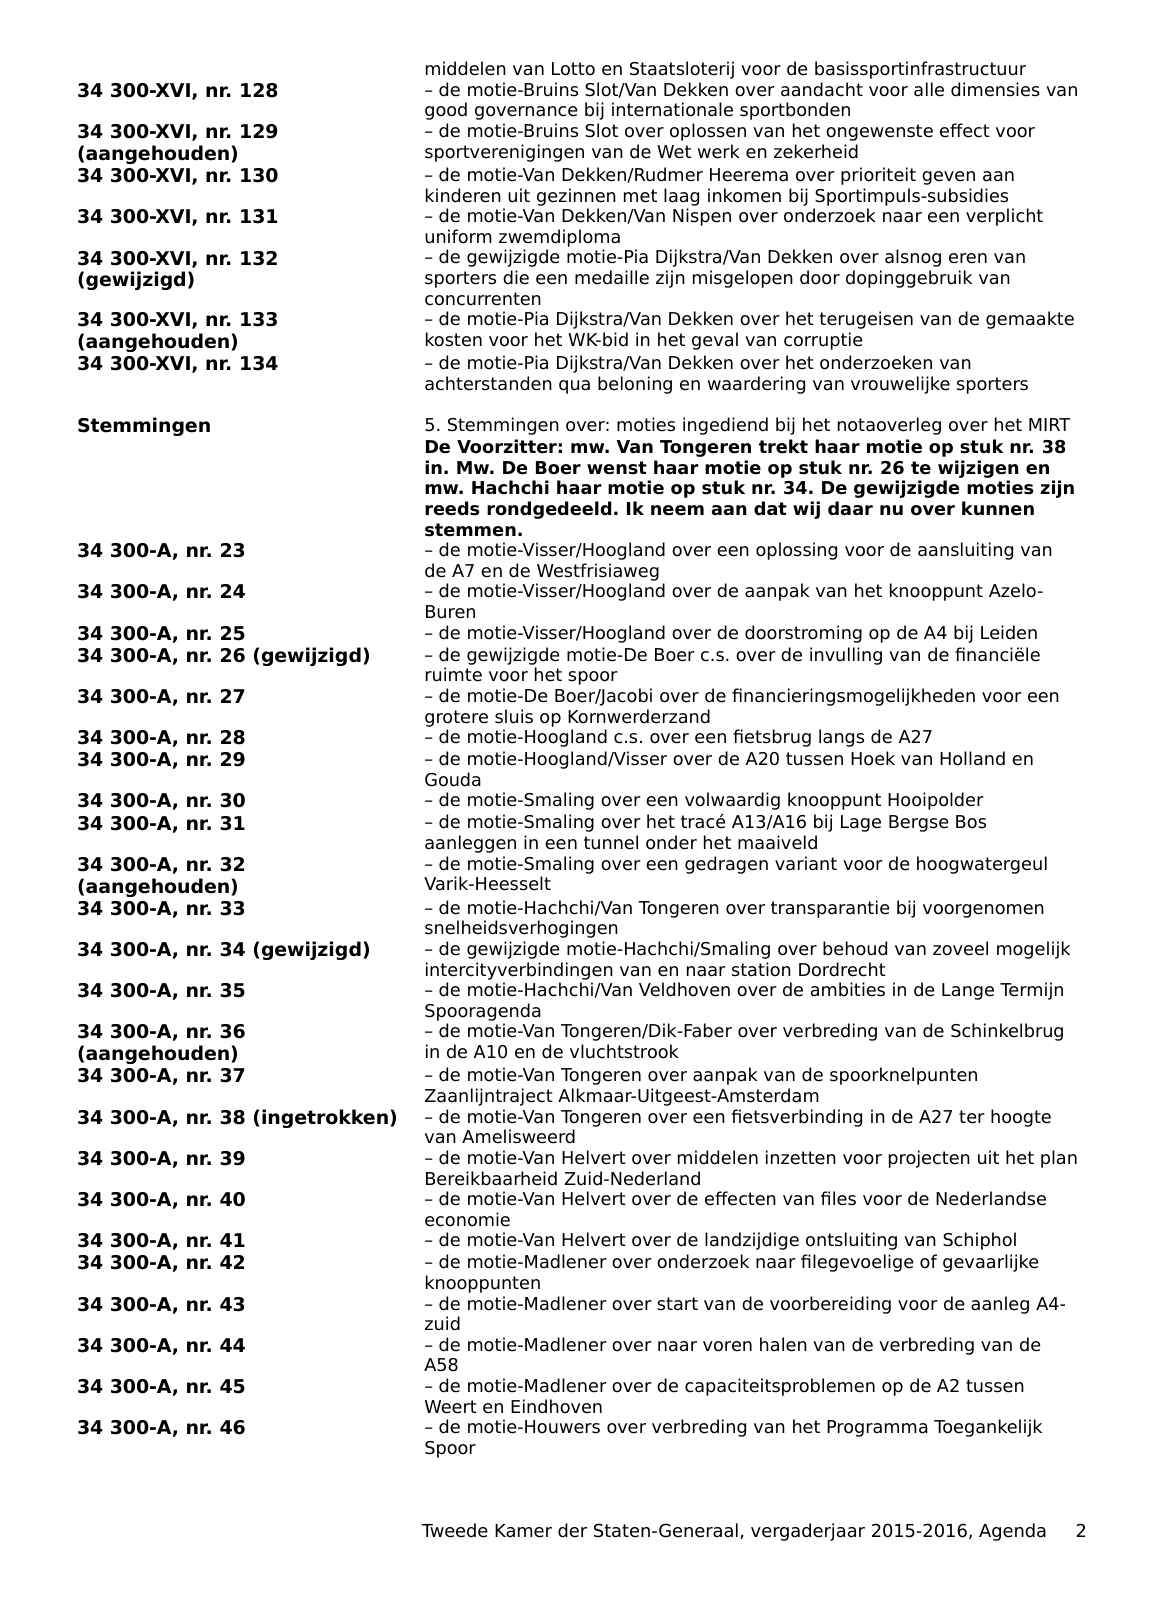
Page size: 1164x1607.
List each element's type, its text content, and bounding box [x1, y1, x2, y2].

table_cell [401, 581, 418, 623]
table_cell [401, 898, 418, 939]
table_cell 34 300-A, nr. 37 [77, 1065, 401, 1107]
table_cell [401, 415, 418, 437]
table_cell 34 300-A, nr. 35 [77, 980, 401, 1021]
table_cell 34 300-A, nr. 30 [77, 790, 401, 812]
table_cell [401, 80, 418, 121]
table_cell 34 300-XVI, nr. 129 (aangehouden) [77, 121, 401, 165]
table_cell [401, 813, 418, 854]
table_cell – de motie-Smaling over een gedragen variant voor de hoogwatergeul Varik-Heesselt [418, 854, 1087, 898]
table_cell [401, 59, 418, 80]
table_cell 34 300-A, nr. 40 [77, 1189, 401, 1230]
table_cell [401, 790, 418, 812]
table_cell – de motie-Smaling over een volwaardig knooppunt Hooipolder [418, 790, 1087, 812]
table_cell [401, 1021, 418, 1065]
table_cell middelen van Lotto en Staatsloterij voor de basissportinfrastructuur [418, 59, 1087, 80]
table_cell – de motie-Visser/Hoogland over een oplossing voor de aansluiting van de A7 en de Westfrisiaweg [418, 540, 1087, 581]
table_cell 34 300-A, nr. 27 [77, 686, 401, 727]
table_cell [401, 1148, 418, 1189]
table_cell – de gewijzigde motie-Hachchi/Smaling over behoud van zoveel mogelijk intercityverbindingen van en naar station Dordrecht [418, 939, 1087, 980]
table_cell 34 300-XVI, nr. 133 (aangehouden) [77, 309, 401, 353]
table_cell [401, 121, 418, 165]
table_cell [401, 248, 418, 309]
table_cell – de motie-Houwers over verbreding van het Programma Toegankelijk Spoor [418, 1417, 1087, 1458]
table_cell 34 300-A, nr. 36 (aangehouden) [77, 1021, 401, 1065]
table_cell [401, 540, 418, 581]
table_cell [401, 1252, 418, 1293]
table_cell 34 300-A, nr. 44 [77, 1335, 401, 1376]
table_cell – de motie-Hoogland c.s. over een fietsbrug langs de A27 [418, 727, 1087, 749]
table_cell – de motie-Van Helvert over de effecten van files voor de Nederlandse economie [418, 1189, 1087, 1230]
table_cell 34 300-A, nr. 31 [77, 813, 401, 854]
table_cell [401, 1107, 418, 1148]
table_cell [401, 623, 418, 645]
table_cell – de motie-Pia Dijkstra/Van Dekken over het terugeisen van de gemaakte kosten voor het WK-bid in het geval van corruptie [418, 309, 1087, 353]
table_cell – de motie-Hachchi/Van Tongeren over transparantie bij voorgenomen snelheidsverhogingen [418, 898, 1087, 939]
table_cell – de motie-Madlener over de capaciteitsproblemen op de A2 tussen Weert en Eindhoven [418, 1376, 1087, 1417]
table_cell [401, 165, 418, 206]
table_cell [401, 1376, 418, 1417]
table_cell 34 300-A, nr. 29 [77, 749, 401, 790]
table_cell 34 300-A, nr. 24 [77, 581, 401, 623]
table_cell 34 300-XVI, nr. 131 [77, 206, 401, 247]
table_cell 34 300-A, nr. 43 [77, 1294, 401, 1335]
table_cell 34 300-A, nr. 25 [77, 623, 401, 645]
table_cell [401, 1417, 418, 1458]
table_cell – de motie-Visser/Hoogland over de aanpak van het knooppunt Azelo-Buren [418, 581, 1087, 623]
table_cell [401, 437, 418, 540]
table_cell 34 300-A, nr. 45 [77, 1376, 401, 1417]
table_cell [401, 1335, 418, 1376]
table_cell [401, 980, 418, 1021]
table_cell 34 300-A, nr. 46 [77, 1417, 401, 1458]
table_cell [401, 939, 418, 980]
table_cell [401, 353, 418, 394]
table_cell – de motie-De Boer/Jacobi over de financieringsmogelijkheden voor een grotere sluis op Kornwerderzand [418, 686, 1087, 727]
table_cell – de motie-Bruins Slot/Van Dekken over aandacht voor alle dimensies van good governance bij internationale sportbonden [418, 80, 1087, 121]
table_cell – de motie-Van Dekken/Rudmer Heerema over prioriteit geven aan kinderen uit gezinnen met laag inkomen bij Sportimpuls-subsidies [418, 165, 1087, 206]
table_cell [401, 309, 418, 353]
table_cell – de motie-Madlener over start van de voorbereiding voor de aanleg A4-zuid [418, 1294, 1087, 1335]
table_cell – de motie-Madlener over onderzoek naar filegevoelige of gevaarlijke knooppunten [418, 1252, 1087, 1293]
table_cell [77, 395, 401, 415]
table_cell 34 300-XVI, nr. 132 (gewijzigd) [77, 248, 401, 309]
table_cell – de motie-Van Tongeren/Dik-Faber over verbreding van de Schinkelbrug in de A10 en de vluchtstrook [418, 1021, 1087, 1065]
table_cell 34 300-A, nr. 32 (aangehouden) [77, 854, 401, 898]
table_cell – de motie-Hoogland/Visser over de A20 tussen Hoek van Holland en Gouda [418, 749, 1087, 790]
table_cell 34 300-XVI, nr. 128 [77, 80, 401, 121]
table_cell [401, 1294, 418, 1335]
table_cell 34 300-A, nr. 41 [77, 1230, 401, 1252]
table_cell – de motie-Hachchi/Van Veldhoven over de ambities in de Lange Termijn Spooragenda [418, 980, 1087, 1021]
table_cell [401, 686, 418, 727]
table_cell [401, 749, 418, 790]
table_cell [401, 1065, 418, 1107]
table_cell Stemmingen [77, 415, 401, 437]
table_cell – de motie-Bruins Slot over oplossen van het ongewenste effect voor sportverenigingen van de Wet werk en zekerheid [418, 121, 1087, 165]
table_cell 34 300-A, nr. 39 [77, 1148, 401, 1189]
table_cell [401, 206, 418, 247]
table_cell 34 300-A, nr. 26 (gewijzigd) [77, 645, 401, 686]
table_cell 34 300-A, nr. 28 [77, 727, 401, 749]
table_cell [401, 395, 418, 415]
table_cell – de motie-Visser/Hoogland over de doorstroming op de A4 bij Leiden [418, 623, 1087, 645]
table_cell [401, 645, 418, 686]
table_cell – de motie-Pia Dijkstra/Van Dekken over het onderzoeken van achterstanden qua beloning en waardering van vrouwelijke sporters [418, 353, 1087, 394]
table_cell – de motie-Van Dekken/Van Nispen over onderzoek naar een verplicht uniform zwemdiploma [418, 206, 1087, 247]
table_cell – de gewijzigde motie-De Boer c.s. over de invulling van de financiële ruimte voor het spoor [418, 645, 1087, 686]
table_cell [401, 854, 418, 898]
table_cell 34 300-A, nr. 34 (gewijzigd) [77, 939, 401, 980]
table_cell – de motie-Smaling over het tracé A13/A16 bij Lage Bergse Bos aanleggen in een tunnel onder het maaiveld [418, 813, 1087, 854]
table_cell – de gewijzigde motie-Pia Dijkstra/Van Dekken over alsnog eren van sporters die een medaille zijn misgelopen door dopinggebruik van concurrenten [418, 248, 1087, 309]
table_cell 34 300-A, nr. 33 [77, 898, 401, 939]
table_cell 34 300-A, nr. 23 [77, 540, 401, 581]
table_cell – de motie-Madlener over naar voren halen van de verbreding van de A58 [418, 1335, 1087, 1376]
table_cell – de motie-Van Tongeren over een fietsverbinding in de A27 ter hoogte van Amelisweerd [418, 1107, 1087, 1148]
table_cell [418, 395, 1087, 415]
table_cell 5. Stemmingen over: moties ingediend bij het notaoverleg over het MIRT [418, 415, 1087, 437]
table_cell – de motie-Van Helvert over middelen inzetten voor projecten uit het plan Bereikbaarheid Zuid-Nederland [418, 1148, 1087, 1189]
table_cell De Voorzitter: mw. Van Tongeren trekt haar motie op stuk nr. 38 in. Mw. De Boer wenst haar motie op stuk nr. 26 te wijzigen en mw. Hachchi haar motie op stuk nr. 34. De gewijzigde moties zijn reeds rondgedeeld. Ik neem aan dat wij daar nu over kunnen stemmen. [418, 437, 1087, 540]
table_cell [401, 727, 418, 749]
table_cell – de motie-Van Tongeren over aanpak van de spoorknelpunten Zaanlijntraject Alkmaar-Uitgeest-Amsterdam [418, 1065, 1087, 1107]
table_cell [77, 59, 401, 80]
table_cell 34 300-XVI, nr. 130 [77, 165, 401, 206]
table_cell – de motie-Van Helvert over de landzijdige ontsluiting van Schiphol [418, 1230, 1087, 1252]
table_cell 34 300-A, nr. 38 (ingetrokken) [77, 1107, 401, 1148]
table_cell [401, 1230, 418, 1252]
table_cell 34 300-XVI, nr. 134 [77, 353, 401, 394]
table_cell 34 300-A, nr. 42 [77, 1252, 401, 1293]
table_cell [401, 1189, 418, 1230]
table_cell [77, 437, 401, 540]
